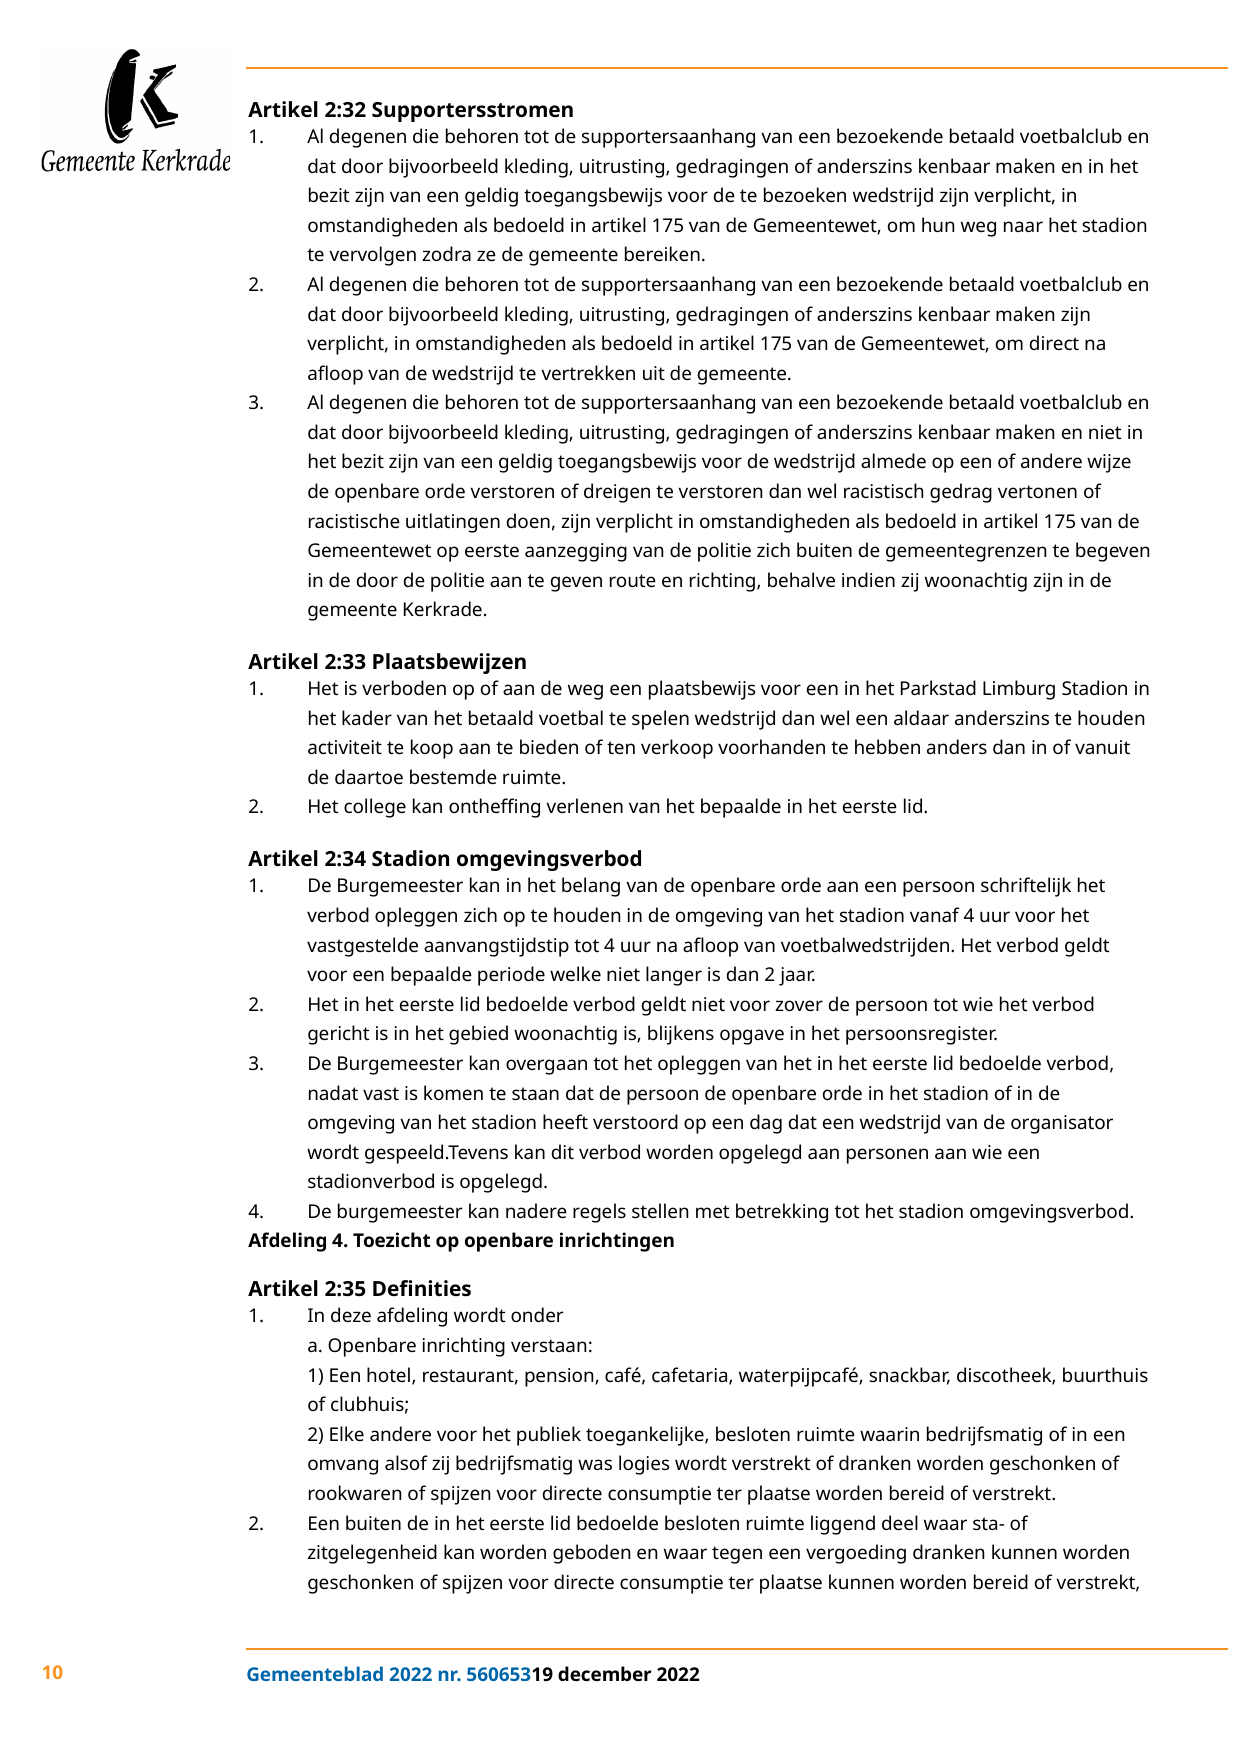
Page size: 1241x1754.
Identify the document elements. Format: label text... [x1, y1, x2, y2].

list Het in het eerste lid bedoelde verbod geldt niet voor zover de persoon tot wie het verbod gericht is in het gebied woonachtig is, blijkens opgave in het persoonsregister. [248, 991, 1152, 1046]
list Al degenen die behoren tot de supportersaanhang van een bezoekende betaald voetbalclub en dat door bijvoorbeeld kleding, uitrusting, gedragingen of anderszins kenbaar maken en niet in het bezit zijn van een geldig toegangsbewijs voor de wedstrijd almede op een of andere wijze de openbare orde verstoren of dreigen te verstoren dan wel racistisch gedrag vertonen of racistische uitlatingen doen, zijn verplicht in omstandigheden als bedoeld in artikel 175 van de Gemeentewet op eerste aanzegging van de politie zich buiten de gemeentegrenzen te begeven in de door de politie aan te geven route en richting, behalve indien zij woonachtig zijn in de gemeente Kerkrade. [248, 389, 1152, 622]
list a. Openbare inrichting verstaan: [248, 1332, 1152, 1358]
list 1) Een hotel, restaurant, pension, café, cafetaria, waterpijpcafé, snackbar, discotheek, buurthuis of clubhuis; [248, 1362, 1152, 1417]
list Al degenen die behoren tot de supportersaanhang van een bezoekende betaald voetbalclub en dat door bijvoorbeeld kleding, uitrusting, gedragingen of anderszins kenbaar maken zijn verplicht, in omstandigheden als bedoeld in artikel 175 van de Gemeentewet, om direct na afloop van de wedstrijd te vertrekken uit de gemeente. [248, 271, 1152, 386]
list Al degenen die behoren tot de supportersaanhang van een bezoekende betaald voetbalclub en dat door bijvoorbeeld kleding, uitrusting, gedragingen of anderszins kenbaar maken en in het bezit zijn van een geldig toegangsbewijs voor de te bezoeken wedstrijd zijn verplicht, in omstandigheden als bedoeld in artikel 175 van de Gemeentewet, om hun weg naar het stadion te vervolgen zodra ze de gemeente bereiken. [248, 123, 1152, 267]
list De Burgemeester kan overgaan tot het opleggen van het in het eerste lid bedoelde verbod, nadat vast is komen te staan dat de persoon de openbare orde in het stadion of in de omgeving van het stadion heeft verstoord op een dag dat een wedstrijd van de organisator wordt gespeeld.Tevens kan dit verbod worden opgelegd aan personen aan wie een stadionverbod is opgelegd. [248, 1050, 1152, 1194]
text Artikel 2:35 Definities [248, 1274, 1152, 1303]
text Artikel 2:33 Plaatsbewijzen [248, 647, 1152, 675]
list Het college kan ontheffing verlenen van het bepaalde in het eerste lid. [248, 794, 1152, 819]
picture [41, 47, 231, 172]
list Een buiten de in het eerste lid bedoelde besloten ruimte liggend deel waar sta- of zitgelegenheid kan worden geboden en waar tegen een vergoeding dranken kunnen worden geschonken of spijzen voor directe consumptie ter plaatse kunnen worden bereid of verstrekt, [248, 1510, 1152, 1594]
list De burgemeester kan nadere regels stellen met betrekking tot het stadion omgevingsverbod. [248, 1198, 1152, 1224]
list De Burgemeester kan in het belang van de openbare orde aan een persoon schriftelijk het verbod opleggen zich op te houden in de omgeving van het stadion vanaf 4 uur voor het vastgestelde aanvangstijdstip tot 4 uur na afloop van voetbalwedstrijden. Het verbod geldt voor een bepaalde periode welke niet langer is dan 2 jaar. [248, 873, 1152, 987]
text Afdeling 4. Toezicht op openbare inrichtingen [248, 1228, 1152, 1253]
list Het is verboden op of aan de weg een plaatsbewijs voor een in het Parkstad Limburg Stadion in het kader van het betaald voetbal te spelen wedstrijd dan wel een aldaar anderszins te houden activiteit te koop aan te bieden of ten verkoop voorhanden te hebben anders dan in of vanuit de daartoe bestemde ruimte. [248, 675, 1152, 790]
list 2) Elke andere voor het publiek toegankelijke, besloten ruimte waarin bedrijfsmatig of in een omvang alsof zij bedrijfsmatig was logies wordt verstrekt of dranken worden geschonken of rookwaren of spijzen voor directe consumptie ter plaatse worden bereid of verstrekt. [248, 1421, 1152, 1506]
text Artikel 2:34 Stadion omgevingsverbod [248, 844, 1152, 873]
list In deze afdeling wordt onder [248, 1303, 1152, 1328]
text Artikel 2:32 Supportersstromen [248, 95, 1152, 123]
